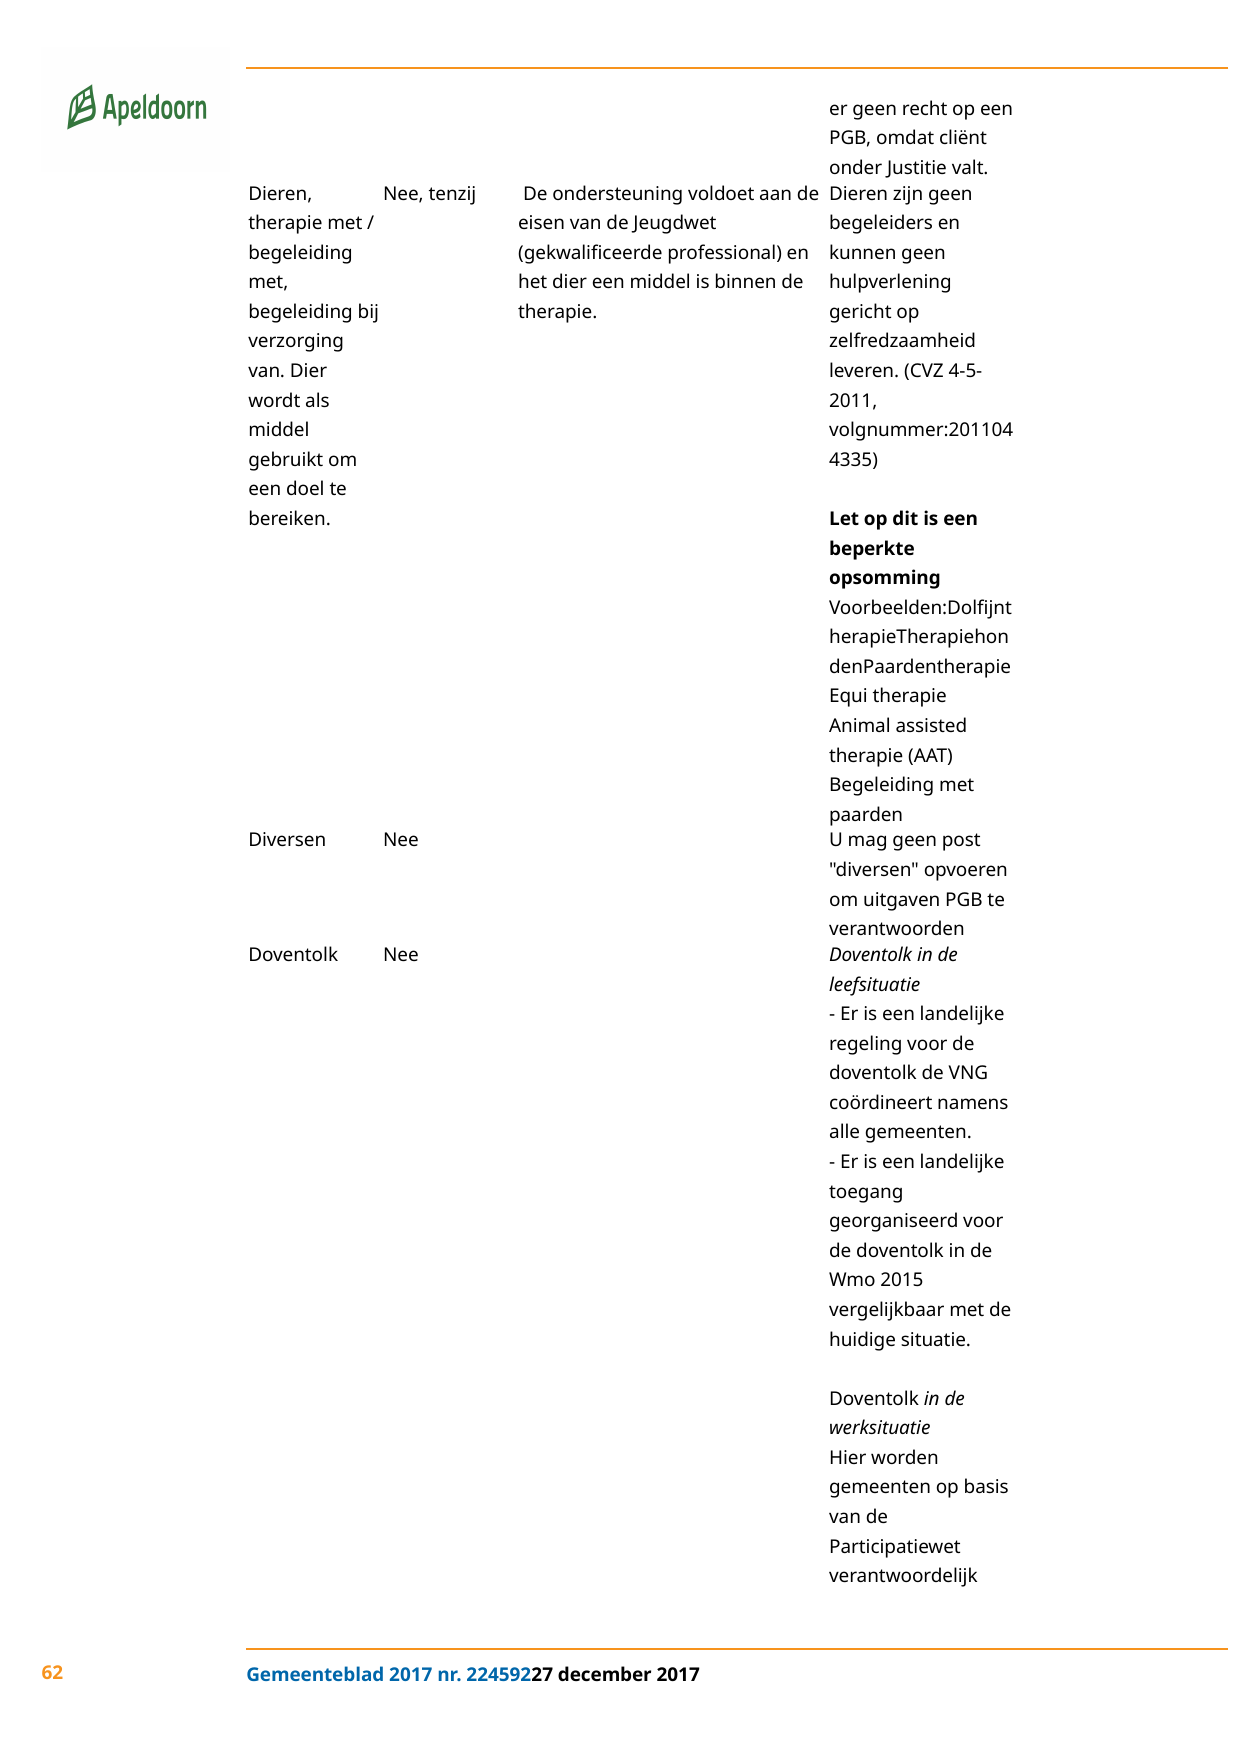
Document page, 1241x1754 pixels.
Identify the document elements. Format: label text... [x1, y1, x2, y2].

table_cell Nee, tenzij [383, 180, 518, 827]
table_cell [383, 95, 518, 180]
table_cell er geen recht op een PGB, omdat cliënt onder Justitie valt. [829, 95, 1017, 180]
table_cell Diversen [248, 827, 383, 941]
table_cell Nee [383, 827, 518, 941]
table_cell Doventolk [248, 941, 383, 1588]
table_cell Dieren, therapie met / begeleiding met, begeleiding bij verzorging van. Dier wordt als middel gebruikt om een doel te bereiken. [248, 180, 383, 827]
table_cell [518, 95, 829, 180]
table_cell Doventolk in de leefsituatie - Er is een landelijke regeling voor de doventolk de VNG coördineert namens alle gemeenten. - Er is een landelijke toegang georganiseerd voor de doventolk in de Wmo 2015 vergelijkbaar met de huidige situatie. Doventolk in de werksituatie Hier worden gemeenten op basis van de Participatiewet verantwoordelijk [829, 941, 1017, 1588]
table_cell De ondersteuning voldoet aan de eisen van de Jeugdwet (gekwalificeerde professional) en het dier een middel is binnen de therapie. [518, 180, 829, 827]
table_cell [1017, 827, 1152, 941]
table_cell [1017, 95, 1152, 180]
table_cell [1017, 180, 1152, 827]
table_cell U mag geen post "diversen" opvoeren om uitgaven PGB te verantwoorden [829, 827, 1017, 941]
table_cell Nee [383, 941, 518, 1588]
table_cell [518, 941, 829, 1588]
table_cell [518, 827, 829, 941]
picture [41, 47, 231, 172]
table_cell Dieren zijn geen begeleiders en kunnen geen hulpverlening gericht op zelfredzaamheid leveren. (CVZ 4-5-2011, volgnummer:2011044335) Let op dit is een beperkte opsomming Voorbeelden:DolfijntherapieTherapiehondenPaardentherapieEqui therapie Animal assisted therapie (AAT) Begeleiding met paarden [829, 180, 1017, 827]
table_cell [1017, 941, 1152, 1588]
table_cell [248, 95, 383, 180]
